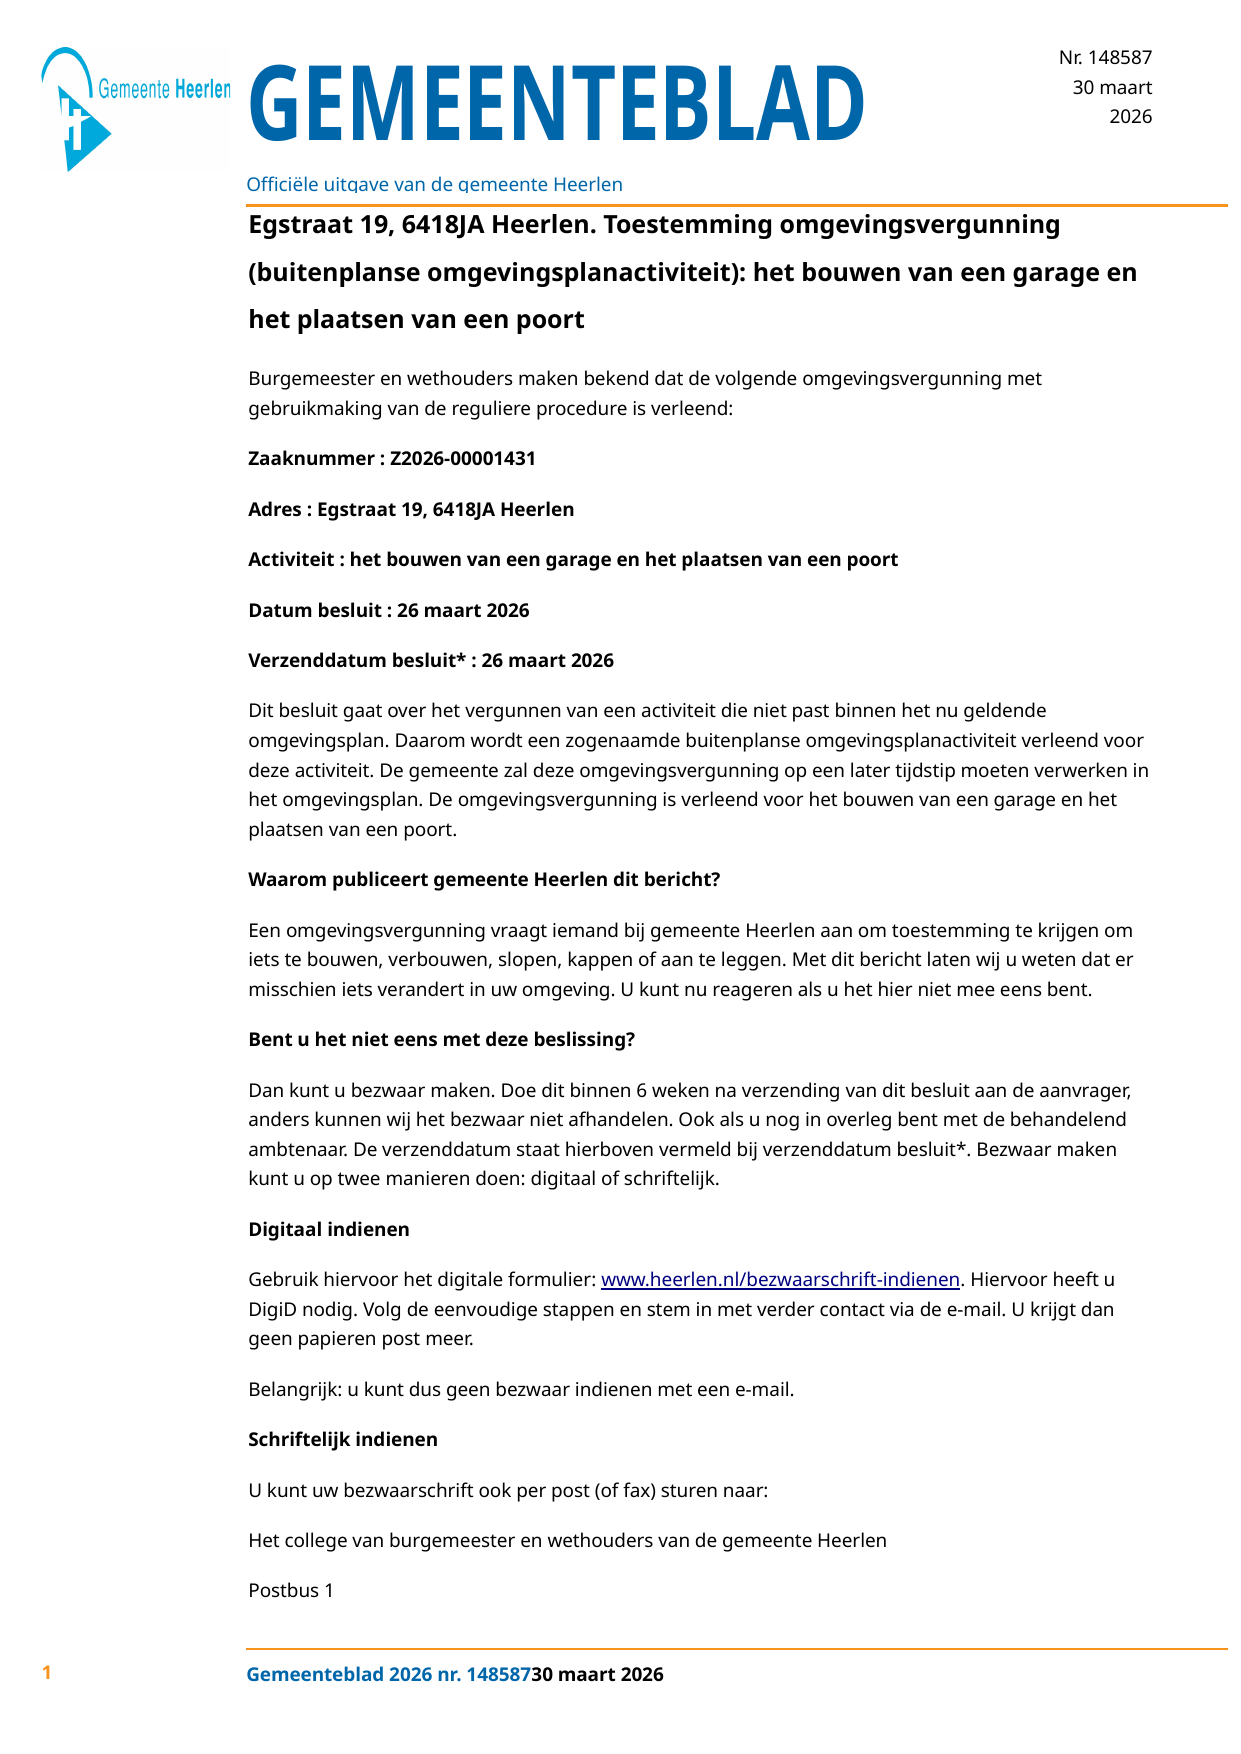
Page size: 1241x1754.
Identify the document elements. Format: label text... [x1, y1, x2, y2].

text U kunt uw bezwaarschrift ook per post (of fax) sturen naar: [248, 1477, 1152, 1502]
text Digitaal indienen [248, 1216, 1152, 1242]
text Belangrijk: u kunt dus geen bezwaar indienen met een e-mail. [248, 1376, 1152, 1402]
text Verzenddatum besluit* : 26 maart 2026 [248, 647, 1152, 673]
text Zaaknummer : Z2026-00001431 [248, 446, 1152, 471]
text Bent u het niet eens met deze beslissing? [248, 1026, 1152, 1052]
text Dit besluit gaat over het vergunnen van een activiteit die niet past binnen het nu geldende omgevingsplan. Daarom wordt een zogenaamde buitenplanse omgevingsplanactiviteit verleend voor deze activiteit. De gemeente zal deze omgevingsvergunning op een later tijdstip moeten verwerken in het omgevingsplan. De omgevingsvergunning is verleend voor het bouwen van een garage en het plaatsen van een poort. [248, 698, 1152, 842]
text Gebruik hiervoor het digitale formulier: www.heerlen.nl/bezwaarschrift-indienen. Hiervoor heeft u DigiD nodig. Volg de eenvoudige stappen en stem in met verder contact via de e-mail. U krijgt dan geen papieren post meer. [248, 1266, 1152, 1351]
text Postbus 1 [248, 1578, 1152, 1603]
text Datum besluit : 26 maart 2026 [248, 597, 1152, 622]
text Het college van burgemeester en wethouders van de gemeente Heerlen [248, 1527, 1152, 1553]
text Adres : Egstraat 19, 6418JA Heerlen [248, 496, 1152, 522]
text Burgemeester en wethouders maken bekend dat de volgende omgevingsvergunning met gebruikmaking van de reguliere procedure is verleend: [248, 366, 1152, 421]
picture [41, 47, 231, 172]
text Een omgevingsvergunning vraagt iemand bij gemeente Heerlen aan om toestemming te krijgen om iets te bouwen, verbouwen, slopen, kappen of aan te leggen. Met dit bericht laten wij u weten dat er misschien iets verandert in uw omgeving. U kunt nu reageren als u het hier niet mee eens bent. [248, 917, 1152, 1002]
text Schriftelijk indienen [248, 1426, 1152, 1452]
text Activiteit : het bouwen van een garage en het plaatsen van een poort [248, 546, 1152, 572]
text Egstraat 19, 6418JA Heerlen. Toestemming omgevingsvergunning (buitenplanse omgevingsplanactiviteit): het bouwen van een garage en het plaatsen van een poort [248, 207, 1152, 336]
text Waarom publiceert gemeente Heerlen dit bericht? [248, 866, 1152, 892]
picture [41, 47, 59, 70]
text Dan kunt u bezwaar maken. Doe dit binnen 6 weken na verzending van dit besluit aan de aanvrager, anders kunnen wij het bezwaar niet afhandelen. Ook als u nog in overleg bent met de behandelend ambtenaar. De verzenddatum staat hierboven vermeld bij verzenddatum besluit*. Bezwaar maken kunt u op twee manieren doen: digitaal of schriftelijk. [248, 1077, 1152, 1191]
